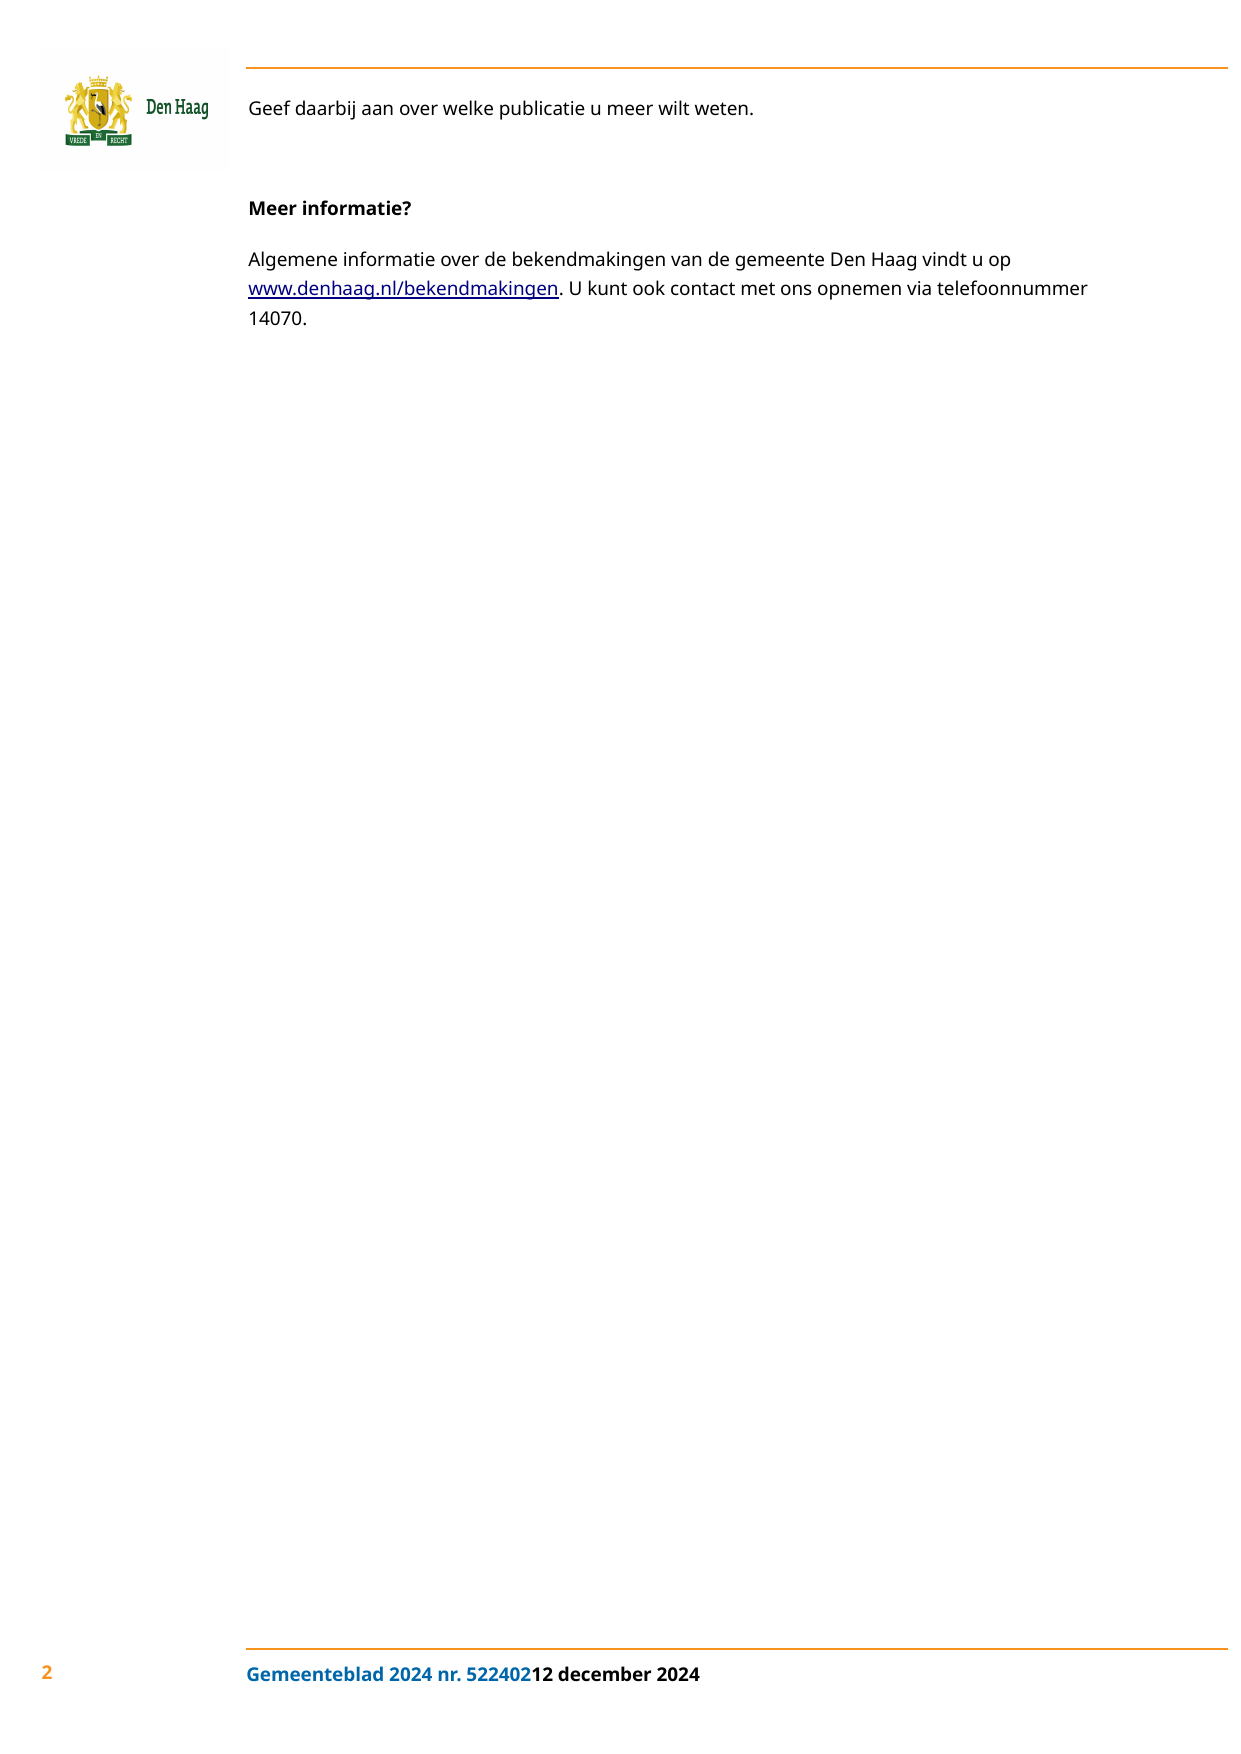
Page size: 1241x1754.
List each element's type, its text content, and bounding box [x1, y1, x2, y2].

text Meer informatie? [248, 196, 1152, 221]
text Algemene informatie over de bekendmakingen van de gemeente Den Haag vindt u op www.denhaag.nl/bekendmakingen. U kunt ook contact met ons opnemen via telefoonnummer 14070. [248, 246, 1152, 331]
text Geef daarbij aan over welke publicatie u meer wilt weten. [248, 95, 1152, 121]
picture [41, 47, 231, 172]
